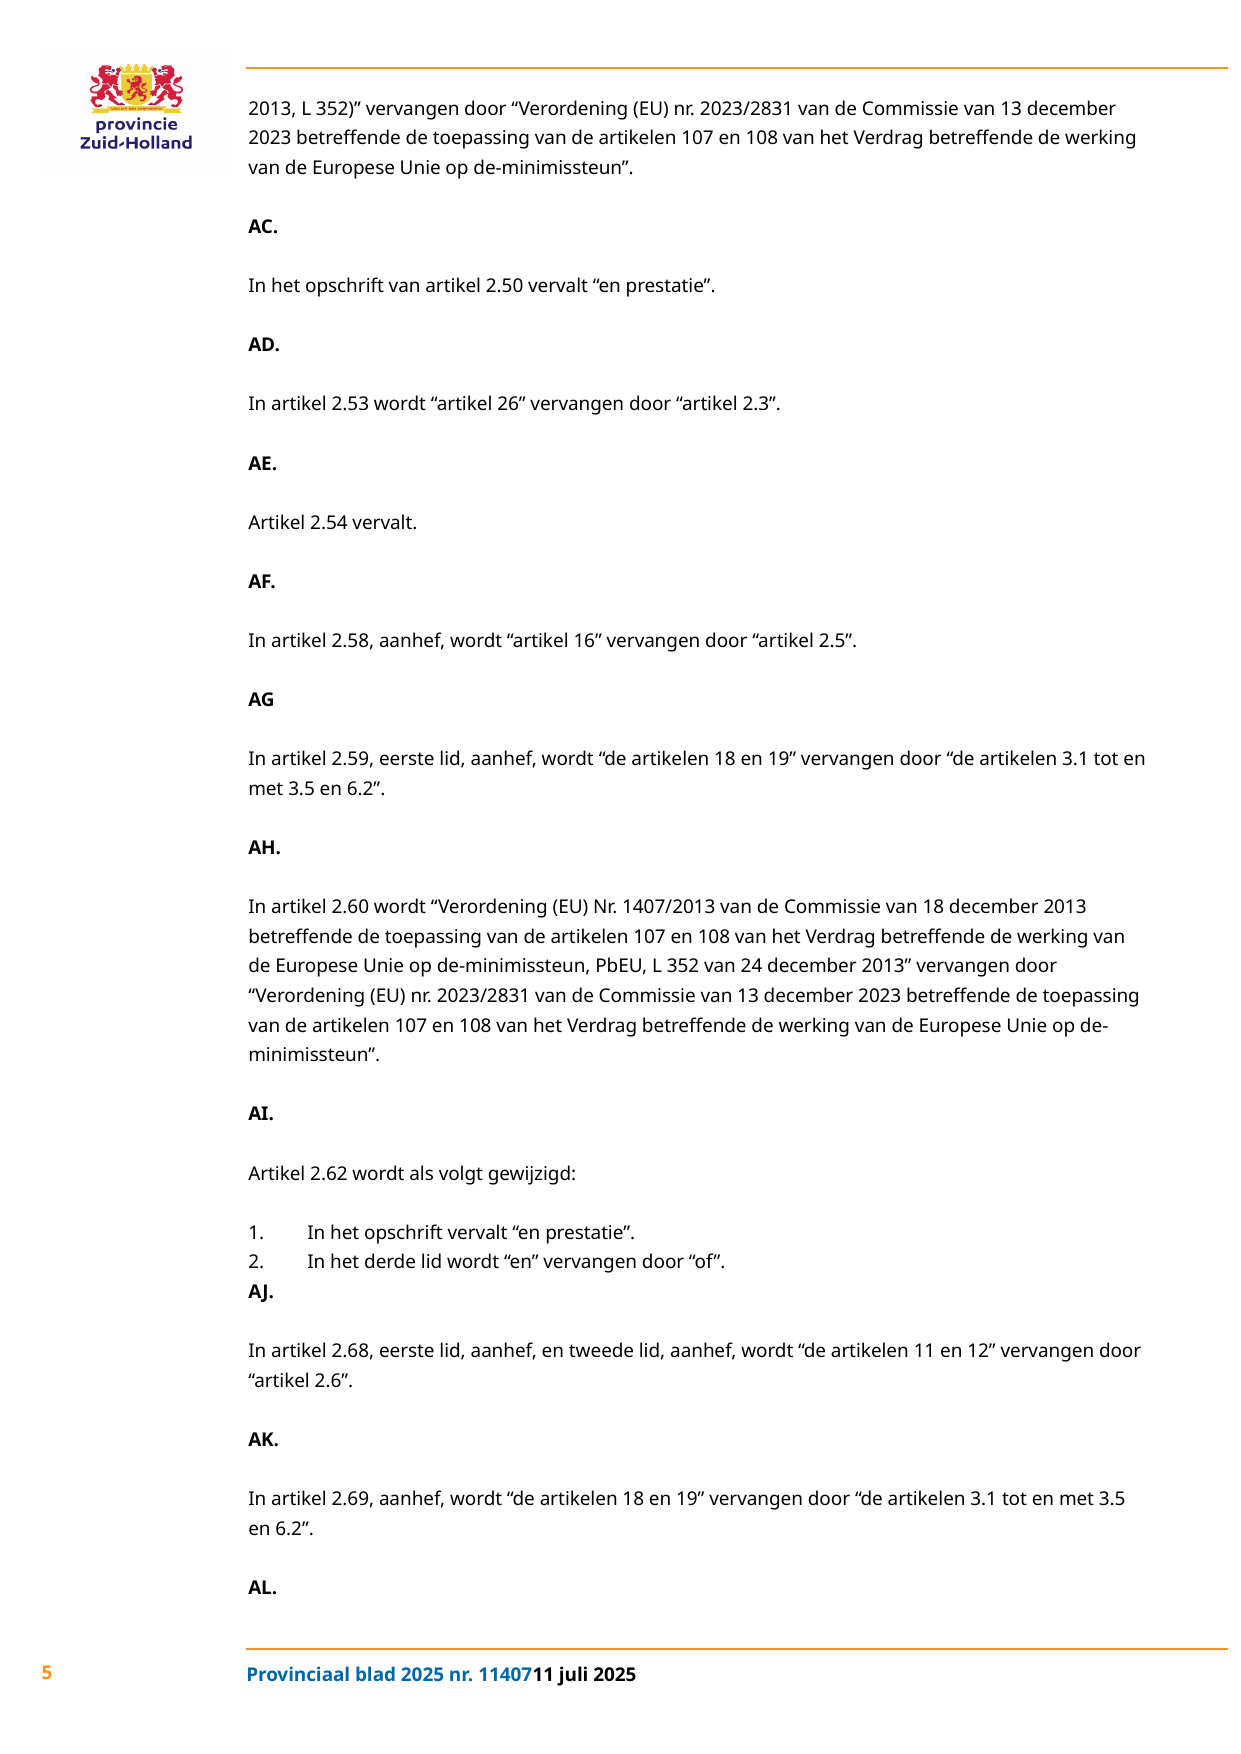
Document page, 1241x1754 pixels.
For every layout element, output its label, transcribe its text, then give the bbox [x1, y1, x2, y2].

text AI. [248, 1101, 1152, 1126]
text Artikel 2.62 wordt als volgt gewijzigd: [248, 1160, 1152, 1186]
list In het derde lid wordt “en” vervangen door “of”. [248, 1248, 1152, 1274]
text AC. [248, 213, 1152, 239]
picture [41, 47, 231, 172]
text AF. [248, 568, 1152, 594]
text Artikel 2.54 vervalt. [248, 509, 1152, 535]
text AK. [248, 1426, 1152, 1452]
text AG [248, 686, 1152, 712]
list In het opschrift vervalt “en prestatie”. [248, 1219, 1152, 1245]
text AH. [248, 834, 1152, 860]
text AL. [248, 1574, 1152, 1600]
text 2013, L 352)” vervangen door “Verordening (EU) nr. 2023/2831 van de Commissie van 13 december 2023 betreffende de toepassing van de artikelen 107 en 108 van het Verdrag betreffende de werking van de Europese Unie op de-minimissteun”. [248, 95, 1152, 180]
text In artikel 2.60 wordt “Verordening (EU) Nr. 1407/2013 van de Commissie van 18 december 2013 betreffende de toepassing van de artikelen 107 en 108 van het Verdrag betreffende de werking van de Europese Unie op de-minimissteun, PbEU, L 352 van 24 december 2013” vervangen door “Verordening (EU) nr. 2023/2831 van de Commissie van 13 december 2023 betreffende de toepassing van de artikelen 107 en 108 van het Verdrag betreffende de werking van de Europese Unie op de-minimissteun”. [248, 893, 1152, 1067]
text In artikel 2.58, aanhef, wordt “artikel 16” vervangen door “artikel 2.5”. [248, 627, 1152, 653]
text AJ. [248, 1278, 1152, 1304]
text In artikel 2.59, eerste lid, aanhef, wordt “de artikelen 18 en 19” vervangen door “de artikelen 3.1 tot en met 3.5 en 6.2”. [248, 746, 1152, 801]
text In artikel 2.69, aanhef, wordt “de artikelen 18 en 19” vervangen door “de artikelen 3.1 tot en met 3.5 en 6.2”. [248, 1485, 1152, 1541]
text AD. [248, 331, 1152, 357]
text In artikel 2.53 wordt “artikel 26” vervangen door “artikel 2.3”. [248, 391, 1152, 416]
text In artikel 2.68, eerste lid, aanhef, en tweede lid, aanhef, wordt “de artikelen 11 en 12” vervangen door “artikel 2.6”. [248, 1337, 1152, 1393]
text AE. [248, 450, 1152, 476]
text In het opschrift van artikel 2.50 vervalt “en prestatie”. [248, 272, 1152, 298]
